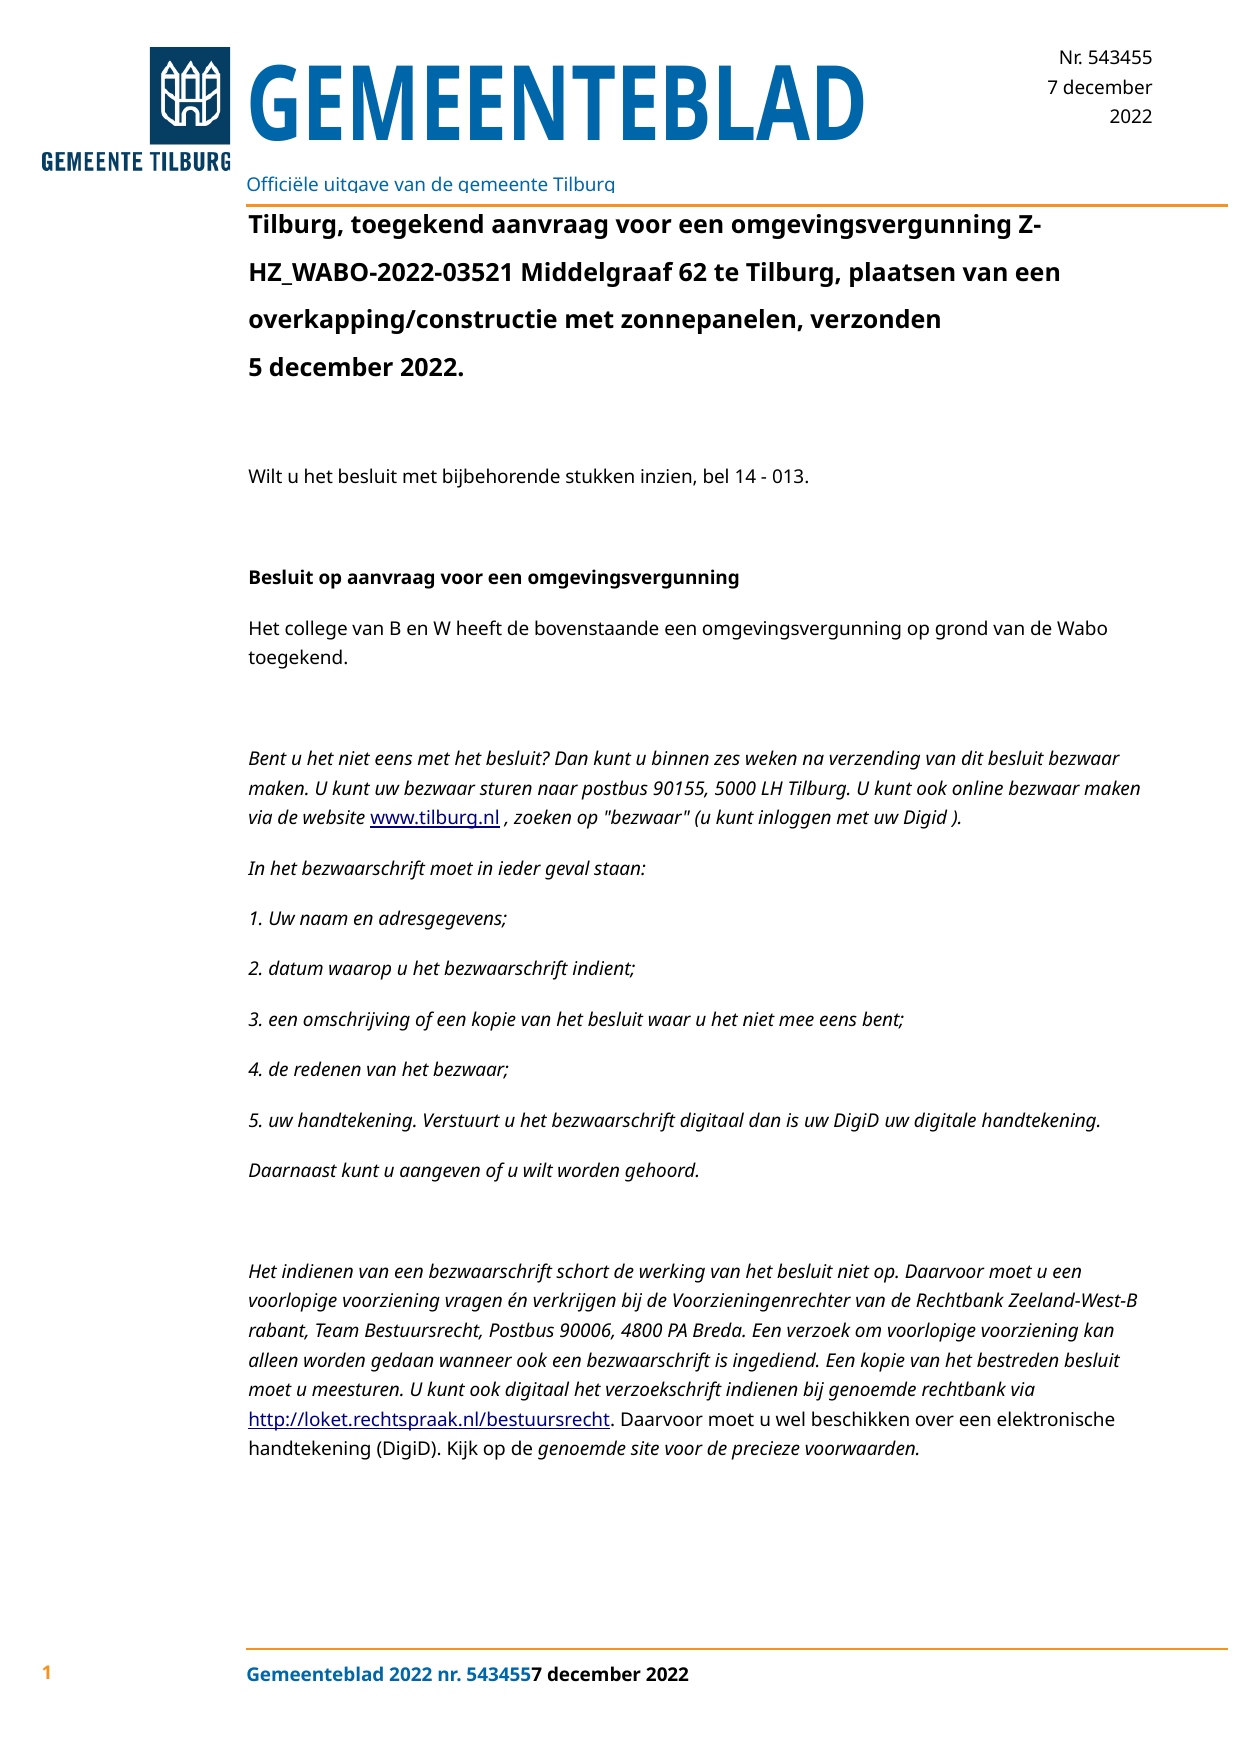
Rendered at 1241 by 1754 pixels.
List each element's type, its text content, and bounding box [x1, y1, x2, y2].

text 4. de redenen van het bezwaar; [248, 1056, 1152, 1082]
text 1. Uw naam en adresgegevens; [248, 905, 1152, 931]
text Besluit op aanvraag voor een omgevingsvergunning [248, 564, 1152, 590]
text Wilt u het besluit met bijbehorende stukken inzien, bel 14 - 013. [248, 463, 1152, 489]
text Bent u het niet eens met het besluit? Dan kunt u binnen zes weken na verzending van dit besluit bezwaar maken. U kunt uw bezwaar sturen naar postbus 90155, 5000 LH Tilburg. U kunt ook online bezwaar maken via de website www.tilburg.nl , zoeken op "bezwaar" (u kunt inloggen met uw Digid ). [248, 745, 1152, 830]
text Het indienen van een bezwaarschrift schort de werking van het besluit niet op. Daarvoor moet u een voorlopige voorziening vragen én verkrijgen bij de Voorzieningenrechter van de Rechtbank Zeeland-West-B rabant, Team Bestuursrecht, Postbus 90006, 4800 PA Breda. Een verzoek om voorlopige voorziening kan alleen worden gedaan wanneer ook een bezwaarschrift is ingediend. Een kopie van het bestreden besluit moet u meesturen. U kunt ook digitaal het verzoekschrift indienen bij genoemde rechtbank via http://loket.rechtspraak.nl/bestuursrecht. Daarvoor moet u wel beschikken over een elektronische handtekening (DigiD). Kijk op de genoemde site voor de precieze voorwaarden. [248, 1258, 1152, 1461]
text Daarnaast kunt u aangeven of u wilt worden gehoord. [248, 1157, 1152, 1183]
text 3. een omschrijving of een kopie van het besluit waar u het niet mee eens bent; [248, 1006, 1152, 1032]
text In het bezwaarschrift moet in ieder geval staan: [248, 855, 1152, 881]
text 2. datum waarop u het bezwaarschrift indient; [248, 956, 1152, 981]
text 5. uw handtekening. Verstuurt u het bezwaarschrift digitaal dan is uw DigiD uw digitale handtekening. [248, 1107, 1152, 1133]
text Het college van B en W heeft de bovenstaande een omgevingsvergunning op grond van de Wabo toegekend. [248, 615, 1152, 670]
picture [41, 47, 231, 172]
text Tilburg, toegekend aanvraag voor een omgevingsvergunning Z-HZ_WABO-2022-03521 Middelgraaf 62 te Tilburg, plaatsen van een overkapping/constructie met zonnepanelen, verzonden 5 december 2022. [248, 207, 1152, 384]
